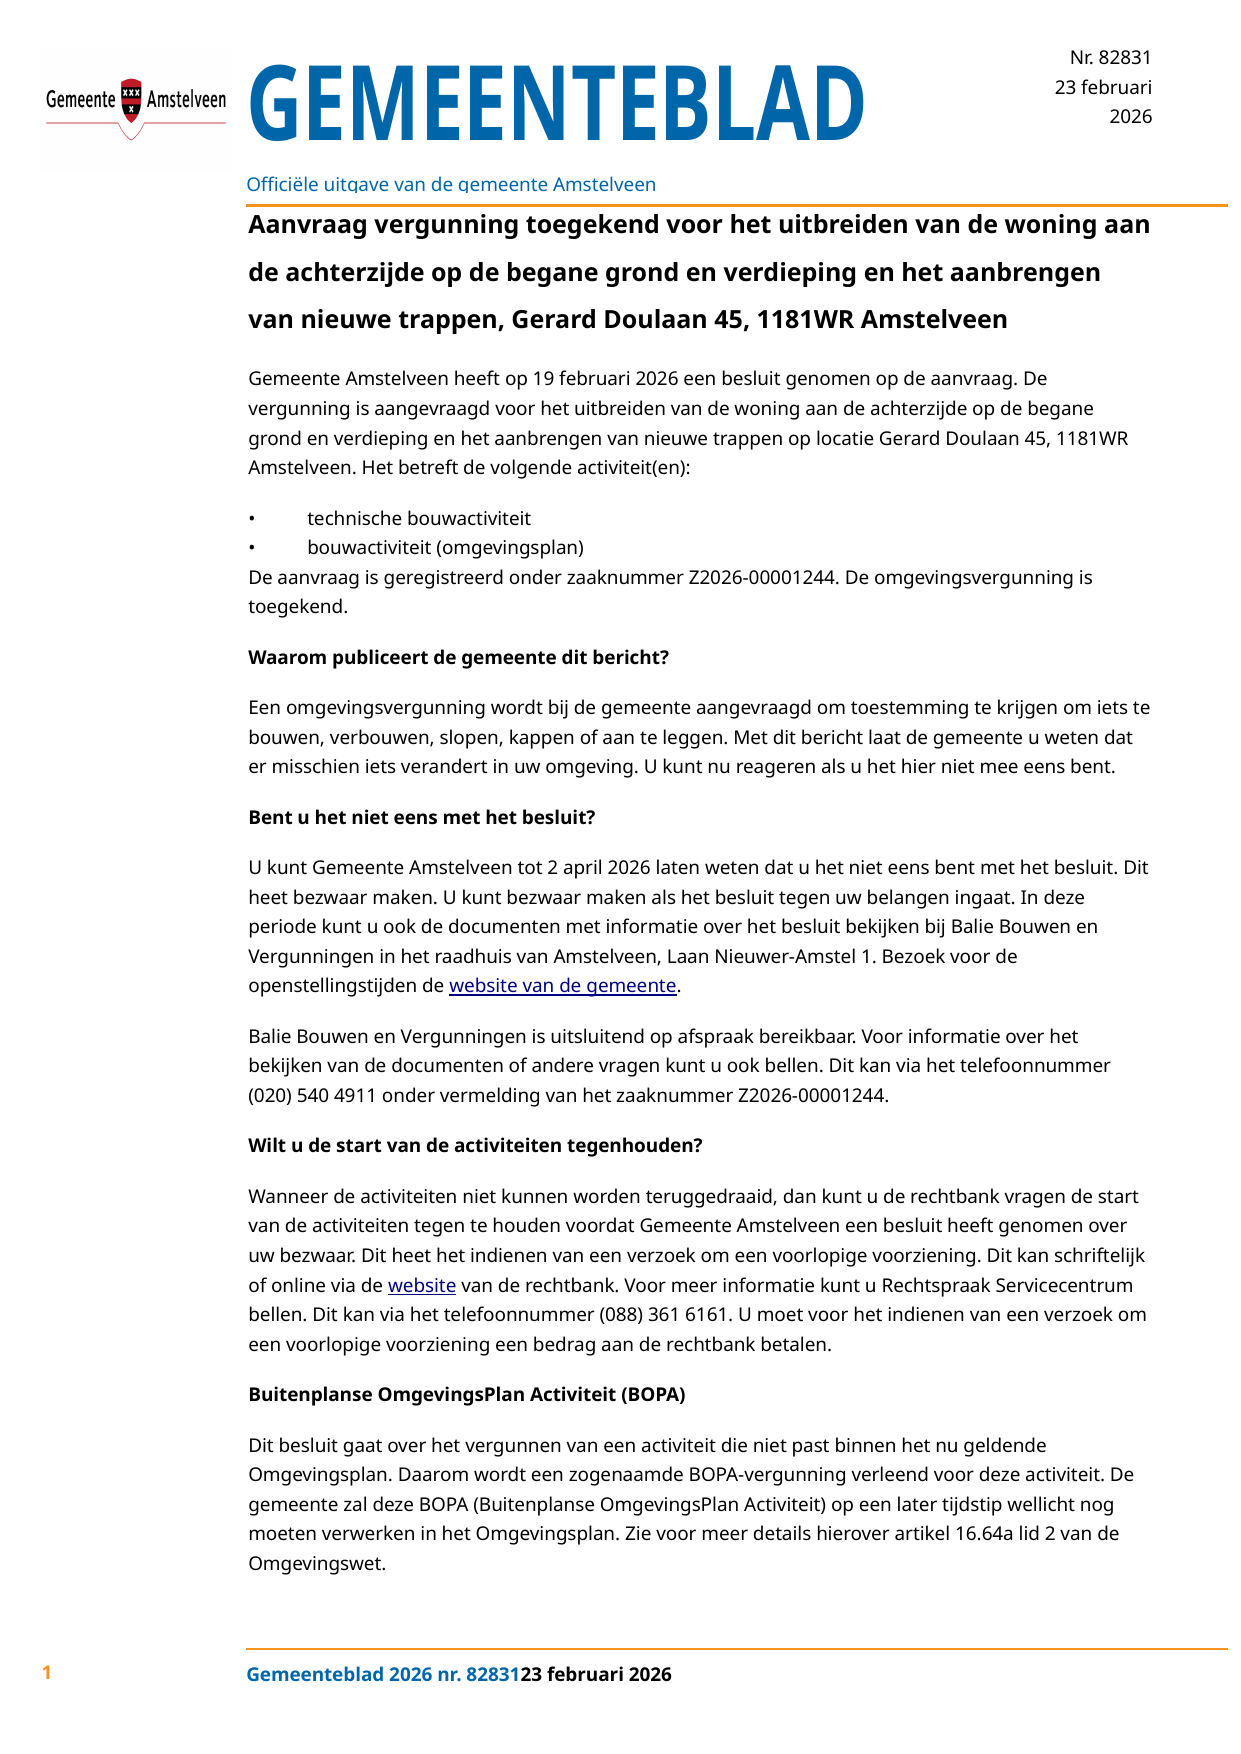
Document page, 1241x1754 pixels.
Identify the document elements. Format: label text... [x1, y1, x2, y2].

list bouwactiviteit (omgevingsplan) [248, 534, 1152, 560]
text Balie Bouwen en Vergunningen is uitsluitend op afspraak bereikbaar. Voor informatie over het bekijken van de documenten of andere vragen kunt u ook bellen. Dit kan via het telefoonnummer (020) 540 4911 onder vermelding van het zaaknummer Z2026-00001244. [248, 1023, 1152, 1108]
text Een omgevingsvergunning wordt bij de gemeente aangevraagd om toestemming te krijgen om iets te bouwen, verbouwen, slopen, kappen of aan te leggen. Met dit bericht laat de gemeente u weten dat er misschien iets verandert in uw omgeving. U kunt nu reageren als u het hier niet mee eens bent. [248, 694, 1152, 779]
text Aanvraag vergunning toegekend voor het uitbreiden van de woning aan de achterzijde op de begane grond en verdieping en het aanbrengen van nieuwe trappen, Gerard Doulaan 45, 1181WR Amstelveen [248, 207, 1152, 336]
text Gemeente Amstelveen heeft op 19 februari 2026 een besluit genomen op de aanvraag. De vergunning is aangevraagd voor het uitbreiden van de woning aan de achterzijde op de begane grond en verdieping en het aanbrengen van nieuwe trappen op locatie Gerard Doulaan 45, 1181WR Amstelveen. Het betreft de volgende activiteit(en): [248, 366, 1152, 480]
picture [41, 47, 231, 172]
text Bent u het niet eens met het besluit? [248, 804, 1152, 829]
text Wilt u de start van de activiteiten tegenhouden? [248, 1133, 1152, 1158]
text Buitenplanse OmgevingsPlan Activiteit (BOPA) [248, 1381, 1152, 1407]
list technische bouwactiviteit [248, 505, 1152, 530]
text U kunt Gemeente Amstelveen tot 2 april 2026 laten weten dat u het niet eens bent met het besluit. Dit heet bezwaar maken. U kunt bezwaar maken als het besluit tegen uw belangen ingaat. In deze periode kunt u ook de documenten met informatie over het besluit bekijken bij Balie Bouwen en Vergunningen in het raadhuis van Amstelveen, Laan Nieuwer-Amstel 1. Bezoek voor de openstellingstijden de website van de gemeente. [248, 854, 1152, 998]
text Dit besluit gaat over het vergunnen van een activiteit die niet past binnen het nu geldende Omgevingsplan. Daarom wordt een zogenaamde BOPA-vergunning verleend voor deze activiteit. De gemeente zal deze BOPA (Buitenplanse OmgevingsPlan Activiteit) op een later tijdstip wellicht nog moeten verwerken in het Omgevingsplan. Zie voor meer details hierover artikel 16.64a lid 2 van de Omgevingswet. [248, 1432, 1152, 1576]
text Wanneer de activiteiten niet kunnen worden teruggedraaid, dan kunt u de rechtbank vragen de start van de activiteiten tegen te houden voordat Gemeente Amstelveen een besluit heeft genomen over uw bezwaar. Dit heet het indienen van een verzoek om een voorlopige voorziening. Dit kan schriftelijk of online via de website van de rechtbank. Voor meer informatie kunt u Rechtspraak Servicecentrum bellen. Dit kan via het telefoonnummer (088) 361 6161. U moet voor het indienen van een verzoek om een voorlopige voorziening een bedrag aan de rechtbank betalen. [248, 1183, 1152, 1357]
text Waarom publiceert de gemeente dit bericht? [248, 644, 1152, 669]
text De aanvraag is geregistreerd onder zaaknummer Z2026-00001244. De omgevingsvergunning is toegekend. [248, 564, 1152, 619]
